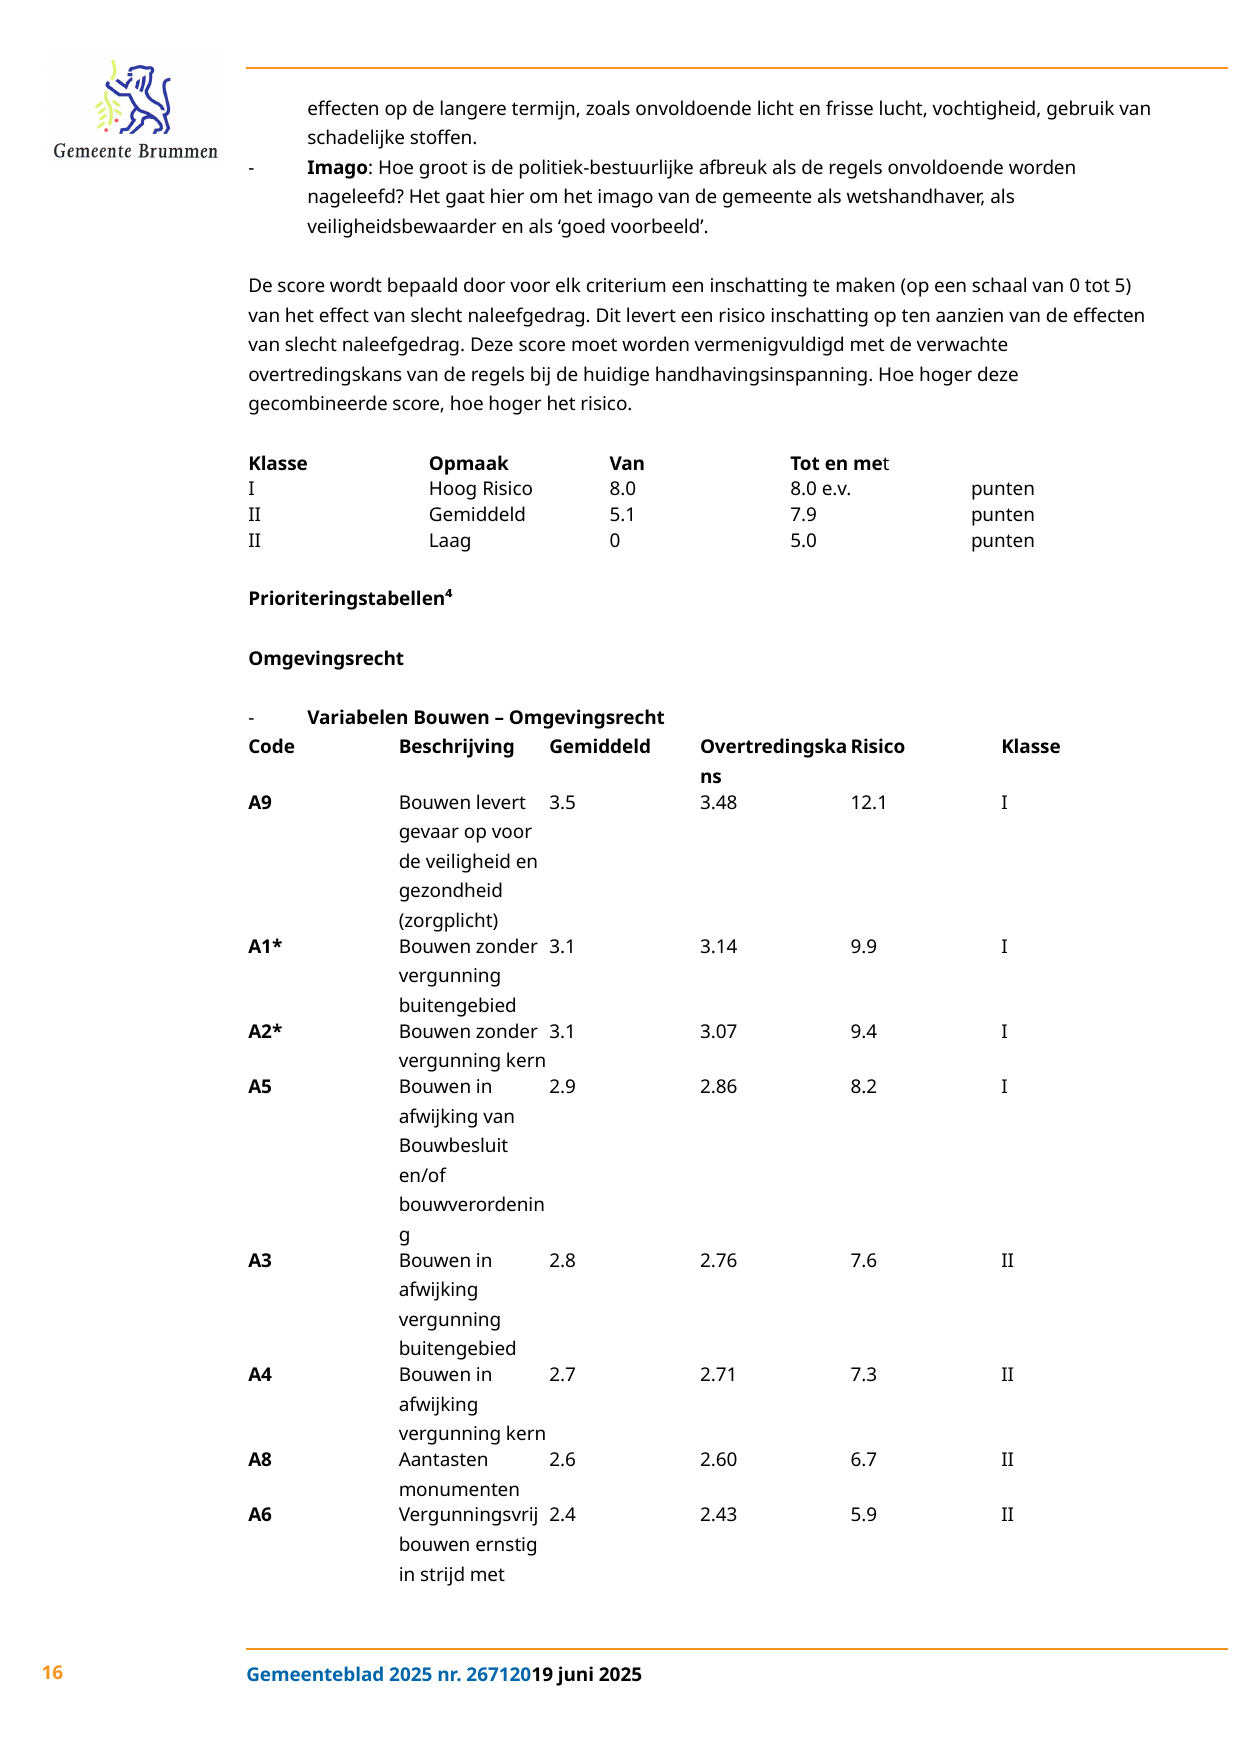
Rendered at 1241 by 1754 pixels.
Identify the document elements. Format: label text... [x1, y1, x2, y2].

table_cell Bouwen zonder vergunning kern [399, 1018, 549, 1073]
table_cell Aantasten monumenten [399, 1446, 549, 1502]
table_cell 3.1 [549, 1018, 700, 1073]
table_cell 2.43 [700, 1502, 850, 1586]
table_cell 2.71 [700, 1361, 850, 1446]
table_cell 2.7 [549, 1361, 700, 1446]
table_cell A6 [248, 1502, 398, 1586]
table_header Gemiddeld [549, 734, 700, 789]
table_cell I [1001, 789, 1152, 933]
table_cell Bouwen in afwijking vergunning kern [399, 1361, 549, 1446]
table_cell 2.60 [700, 1446, 850, 1502]
table_cell 3.48 [700, 789, 850, 933]
table_cell 8.0 [609, 476, 790, 501]
table_cell 5.0 [790, 527, 971, 553]
table_header Overtredingskans [700, 734, 850, 789]
table_cell I [1001, 1018, 1152, 1073]
table_cell II [1001, 1361, 1152, 1446]
text De score wordt bepaald door voor elk criterium een inschatting te maken (op een schaal van 0 tot 5) van het effect van slecht naleefgedrag. Dit levert een risico inschatting op ten aanzien van de effecten van slecht naleefgedrag. Deze score moet worden vermenigvuldigd met de verwachte overtredingskans van de regels bij de huidige handhavingsinspanning. Hoe hoger deze gecombineerde score, hoe hoger het risico. [248, 272, 1152, 416]
table_cell A3 [248, 1247, 398, 1361]
table_cell 5.9 [850, 1502, 1001, 1586]
table_cell Laag [429, 527, 609, 553]
table_cell 7.9 [790, 501, 971, 527]
table_header Tot en met [790, 450, 971, 476]
table_cell Hoog Risico [429, 476, 609, 501]
table_cell Bouwen in afwijking van Bouwbesluit en/of bouwverordening [399, 1073, 549, 1247]
table_cell A9 [248, 789, 398, 933]
table_header Klasse [1001, 734, 1152, 789]
table_cell 6.7 [850, 1446, 1001, 1502]
table_cell 7.6 [850, 1247, 1001, 1361]
table_cell Gemiddeld [429, 501, 609, 527]
list Imago: Hoe groot is de politiek-bestuurlijke afbreuk als de regels onvoldoende worden nageleefd? Het gaat hier om het imago van de gemeente als wetshandhaver, als veiligheidsbewaarder en als ‘goed voorbeeld’. [248, 154, 1152, 239]
table_header Beschrijving [399, 734, 549, 789]
table_cell 3.14 [700, 933, 850, 1018]
table_cell 0 [609, 527, 790, 553]
table_cell 3.07 [700, 1018, 850, 1073]
table_cell II [1001, 1502, 1152, 1586]
table_cell 12.1 [850, 789, 1001, 933]
table_cell Bouwen zonder vergunning buitengebied [399, 933, 549, 1018]
table_cell Vergunningsvrij bouwen ernstig in strijd met [399, 1502, 549, 1586]
table_cell I [1001, 933, 1152, 1018]
table_cell Bouwen in afwijking vergunning buitengebied [399, 1247, 549, 1361]
table_cell Bouwen levert gevaar op voor de veiligheid en gezondheid (zorgplicht) [399, 789, 549, 933]
table_header Risico [850, 734, 1001, 789]
table_cell I [1001, 1073, 1152, 1247]
table_cell 3.5 [549, 789, 700, 933]
table_cell A1* [248, 933, 398, 1018]
table_cell punten [971, 527, 1152, 553]
table_cell punten [971, 476, 1152, 501]
list effecten op de langere termijn, zoals onvoldoende licht en frisse lucht, vochtigheid, gebruik van schadelijke stoffen. [248, 95, 1152, 150]
table_header Code [248, 734, 398, 789]
table_header [971, 450, 1152, 476]
table_cell 8.2 [850, 1073, 1001, 1247]
picture [41, 47, 231, 172]
list Variabelen Bouwen – Omgevingsrecht [248, 704, 1152, 730]
table_cell A4 [248, 1361, 398, 1446]
table_cell 2.76 [700, 1247, 850, 1361]
table_cell 2.9 [549, 1073, 700, 1247]
table_cell punten [971, 501, 1152, 527]
table_cell 8.0 e.v. [790, 476, 971, 501]
table_cell 3.1 [549, 933, 700, 1018]
table_cell 9.4 [850, 1018, 1001, 1073]
table_header Van [609, 450, 790, 476]
table_cell II [1001, 1446, 1152, 1502]
table_cell 2.86 [700, 1073, 850, 1247]
table_cell 9.9 [850, 933, 1001, 1018]
table_cell II [1001, 1247, 1152, 1361]
table_cell 7.3 [850, 1361, 1001, 1446]
table_cell A5 [248, 1073, 398, 1247]
table_cell 2.8 [549, 1247, 700, 1361]
table_cell I [248, 476, 429, 501]
table_cell 2.6 [549, 1446, 700, 1502]
table_header Opmaak [429, 450, 609, 476]
text Prioriteringstabellen⁴ [248, 586, 1152, 611]
table_cell II [248, 527, 429, 553]
table_cell A8 [248, 1446, 398, 1502]
table_cell A2* [248, 1018, 398, 1073]
table_header Klasse [248, 450, 429, 476]
table_cell 5.1 [609, 501, 790, 527]
table_cell 2.4 [549, 1502, 700, 1586]
table_cell II [248, 501, 429, 527]
text Omgevingsrecht [248, 645, 1152, 671]
